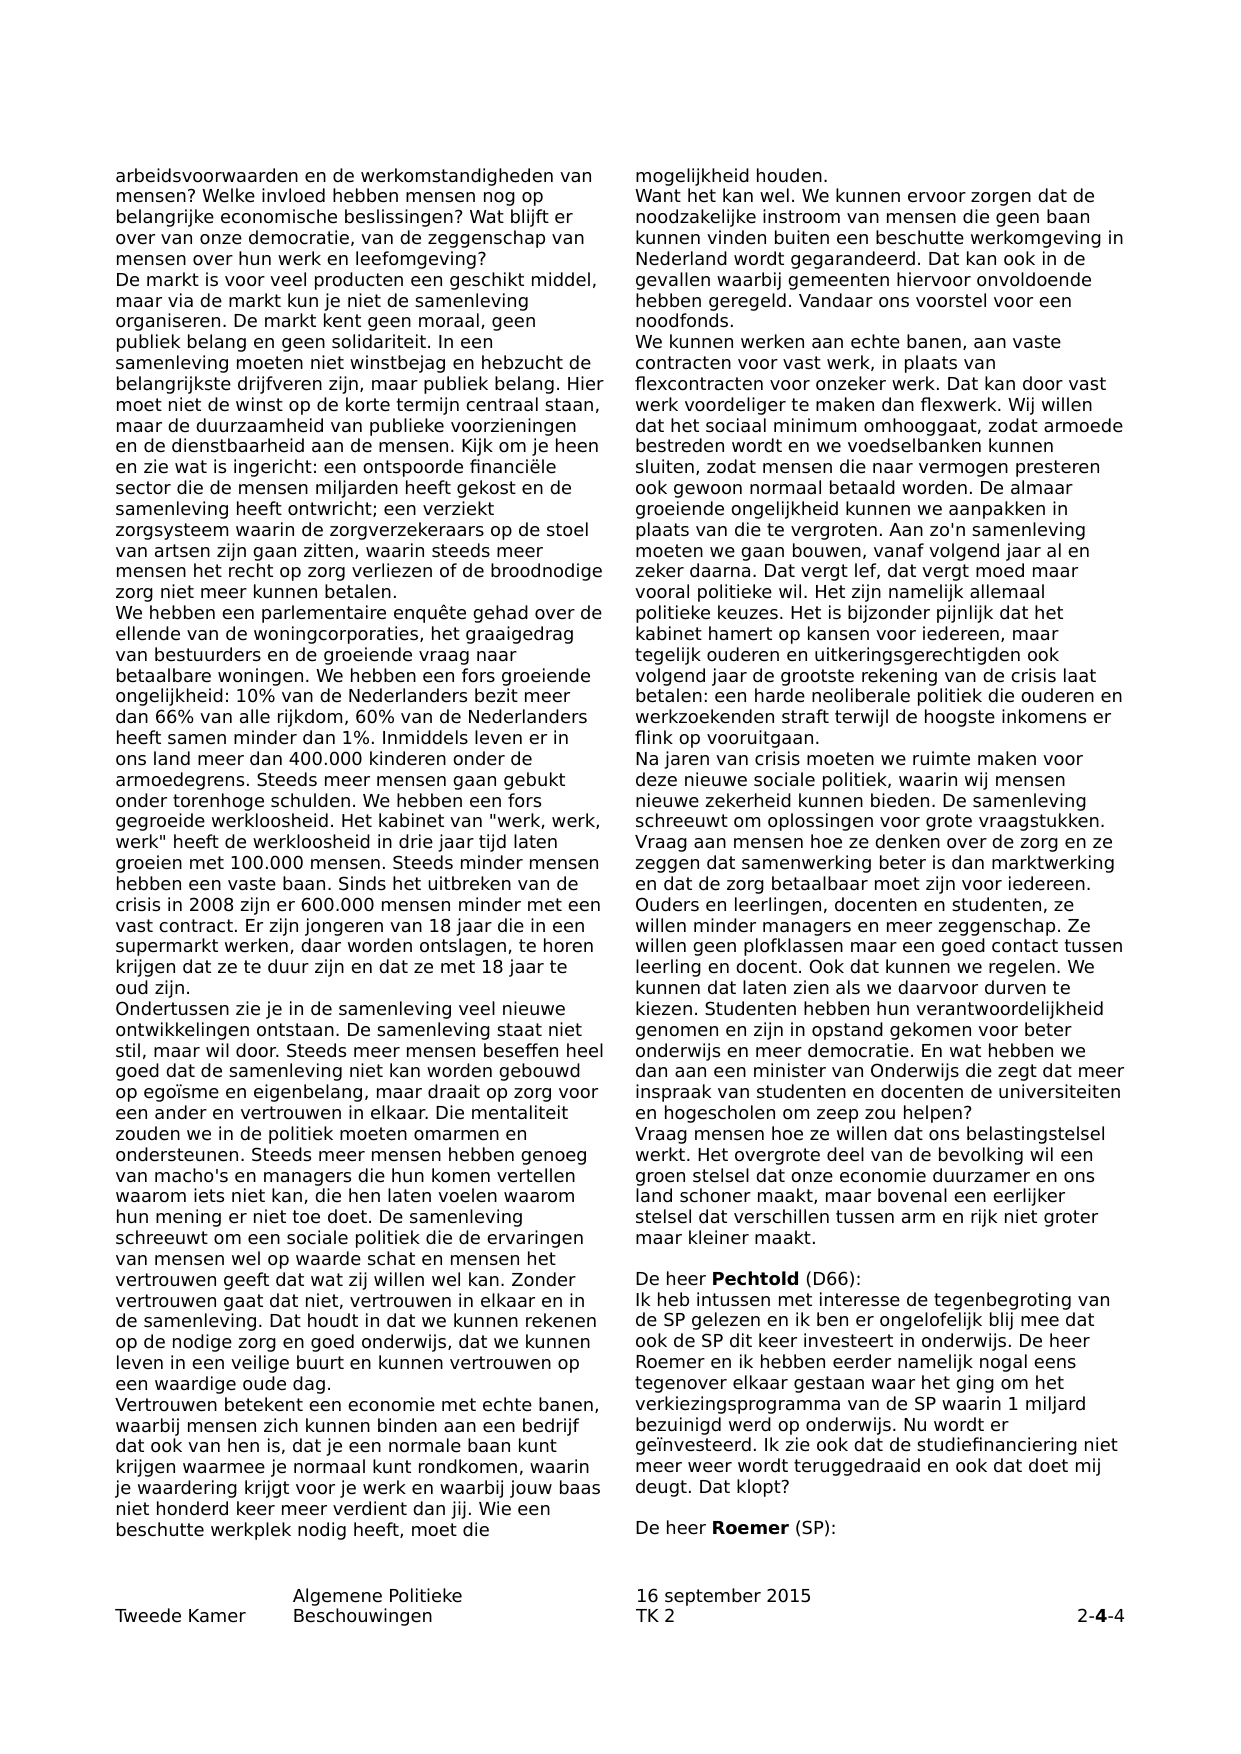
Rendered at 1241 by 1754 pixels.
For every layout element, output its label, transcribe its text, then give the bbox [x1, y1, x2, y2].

text We hebben een parlementaire enquête gehad over de ellende van de woningcorporaties, het graaigedrag van bestuurders en de groeiende vraag naar betaalbare woningen. We hebben een fors groeiende ongelijkheid: 10% van de Nederlanders bezit meer dan 66% van alle rijkdom, 60% van de Nederlanders heeft samen minder dan 1%. Inmiddels leven er in ons land meer dan 400.000 kinderen onder de armoedegrens. Steeds meer mensen gaan gebukt onder torenhoge schulden. We hebben een fors gegroeide werkloosheid. Het kabinet van "werk, werk, werk" heeft de werkloosheid in drie jaar tijd laten groeien met 100.000 mensen. Steeds minder mensen hebben een vaste baan. Sinds het uitbreken van de crisis in 2008 zijn er 600.000 mensen minder met een vast contract. Er zijn jongeren van 18 jaar die in een supermarkt werken, daar worden ontslagen, te horen krijgen dat ze te duur zijn en dat ze met 18 jaar te oud zijn. [115, 603, 605, 999]
text Vertrouwen betekent een economie met echte banen, waarbij mensen zich kunnen binden aan een bedrijf dat ook van hen is, dat je een normale baan kunt krijgen waarmee je normaal kunt rondkomen, waarin je waardering krijgt voor je werk en waarbij jouw baas niet honderd keer meer verdient dan jij. Wie een beschutte werkplek nodig heeft, moet die [115, 1394, 605, 1540]
text Ondertussen zie je in de samenleving veel nieuwe ontwikkelingen ontstaan. De samenleving staat niet stil, maar wil door. Steeds meer mensen beseffen heel goed dat de samenleving niet kan worden gebouwd op egoïsme en eigenbelang, maar draait op zorg voor een ander en vertrouwen in elkaar. Die mentaliteit zouden we in de politiek moeten omarmen en ondersteunen. Steeds meer mensen hebben genoeg van macho's en managers die hun komen vertellen waarom iets niet kan, die hen laten voelen waarom hun mening er niet toe doet. De samenleving schreeuwt om een sociale politiek die de ervaringen van mensen wel op waarde schat en mensen het vertrouwen geeft dat wat zij willen wel kan. Zonder vertrouwen gaat dat niet, vertrouwen in elkaar en in de samenleving. Dat houdt in dat we kunnen rekenen op de nodige zorg en goed onderwijs, dat we kunnen leven in een veilige buurt en kunnen vertrouwen op een waardige oude dag. [115, 999, 605, 1394]
text Want het kan wel. We kunnen ervoor zorgen dat de noodzakelijke instroom van mensen die geen baan kunnen vinden buiten een beschutte werkomgeving in Nederland wordt gegarandeerd. Dat kan ook in de gevallen waarbij gemeenten hiervoor onvoldoende hebben geregeld. Vandaar ons voorstel voor een noodfonds. [635, 186, 1125, 332]
text Ik heb intussen met interesse de tegenbegroting van de SP gelezen en ik ben er ongelofelijk blij mee dat ook de SP dit keer investeert in onderwijs. De heer Roemer en ik hebben eerder namelijk nogal eens tegenover elkaar gestaan waar het ging om het verkiezingsprogramma van de SP waarin 1 miljard bezuinigd werd op onderwijs. Nu wordt er geïnvesteerd. Ik zie ook dat de studiefinanciering niet meer weer wordt teruggedraaid en ook dat doet mij deugt. Dat klopt? [635, 1289, 1125, 1498]
text We kunnen werken aan echte banen, aan vaste contracten voor vast werk, in plaats van flexcontracten voor onzeker werk. Dat kan door vast werk voordeliger te maken dan flexwerk. Wij willen dat het sociaal minimum omhooggaat, zodat armoede bestreden wordt en we voedselbanken kunnen sluiten, zodat mensen die naar vermogen presteren ook gewoon normaal betaald worden. De almaar groeiende ongelijkheid kunnen we aanpakken in plaats van die te vergroten. Aan zo'n samenleving moeten we gaan bouwen, vanaf volgend jaar al en zeker daarna. Dat vergt lef, dat vergt moed maar vooral politieke wil. Het zijn namelijk allemaal politieke keuzes. Het is bijzonder pijnlijk dat het kabinet hamert op kansen voor iedereen, maar tegelijk ouderen en uitkeringsgerechtigden ook volgend jaar de grootste rekening van de crisis laat betalen: een harde neoliberale politiek die ouderen en werkzoekenden straft terwijl de hoogste inkomens er flink op vooruitgaan. [635, 332, 1125, 749]
text Na jaren van crisis moeten we ruimte maken voor deze nieuwe sociale politiek, waarin wij mensen nieuwe zekerheid kunnen bieden. De samenleving schreeuwt om oplossingen voor grote vraagstukken. Vraag aan mensen hoe ze denken over de zorg en ze zeggen dat samenwerking beter is dan marktwerking en dat de zorg betaalbaar moet zijn voor iedereen. Ouders en leerlingen, docenten en studenten, ze willen minder managers en meer zeggenschap. Ze willen geen plofklassen maar een goed contact tussen leerling en docent. Ook dat kunnen we regelen. We kunnen dat laten zien als we daarvoor durven te kiezen. Studenten hebben hun verantwoordelijkheid genomen en zijn in opstand gekomen voor beter onderwijs en meer democratie. En wat hebben we dan aan een minister van Onderwijs die zegt dat meer inspraak van studenten en docenten de universiteiten en hogescholen om zeep zou helpen? [635, 749, 1125, 1124]
text De heer Roemer (SP): [635, 1518, 1125, 1538]
text arbeidsvoorwaarden en de werkomstandigheden van mensen? Welke invloed hebben mensen nog op belangrijke economische beslissingen? Wat blijft er over van onze democratie, van de zeggenschap van mensen over hun werk en leefomgeving? [115, 165, 605, 269]
text Vraag mensen hoe ze willen dat ons belastingstelsel werkt. Het overgrote deel van de bevolking wil een groen stelsel dat onze economie duurzamer en ons land schoner maakt, maar bovenal een eerlijker stelsel dat verschillen tussen arm en rijk niet groter maar kleiner maakt. [635, 1124, 1125, 1249]
text De markt is voor veel producten een geschikt middel, maar via de markt kun je niet de samenleving organiseren. De markt kent geen moraal, geen publiek belang en geen solidariteit. In een samenleving moeten niet winstbejag en hebzucht de belangrijkste drijfveren zijn, maar publiek belang. Hier moet niet de winst op de korte termijn centraal staan, maar de duurzaamheid van publieke voorzieningen en de dienstbaarheid aan de mensen. Kijk om je heen en zie wat is ingericht: een ontspoorde financiële sector die de mensen miljarden heeft gekost en de samenleving heeft ontwricht; een verziekt zorgsysteem waarin de zorgverzekeraars op de stoel van artsen zijn gaan zitten, waarin steeds meer mensen het recht op zorg verliezen of de broodnodige zorg niet meer kunnen betalen. [115, 269, 605, 603]
text mogelijkheid houden. [635, 165, 1125, 186]
text De heer Pechtold (D66): [635, 1269, 1125, 1289]
